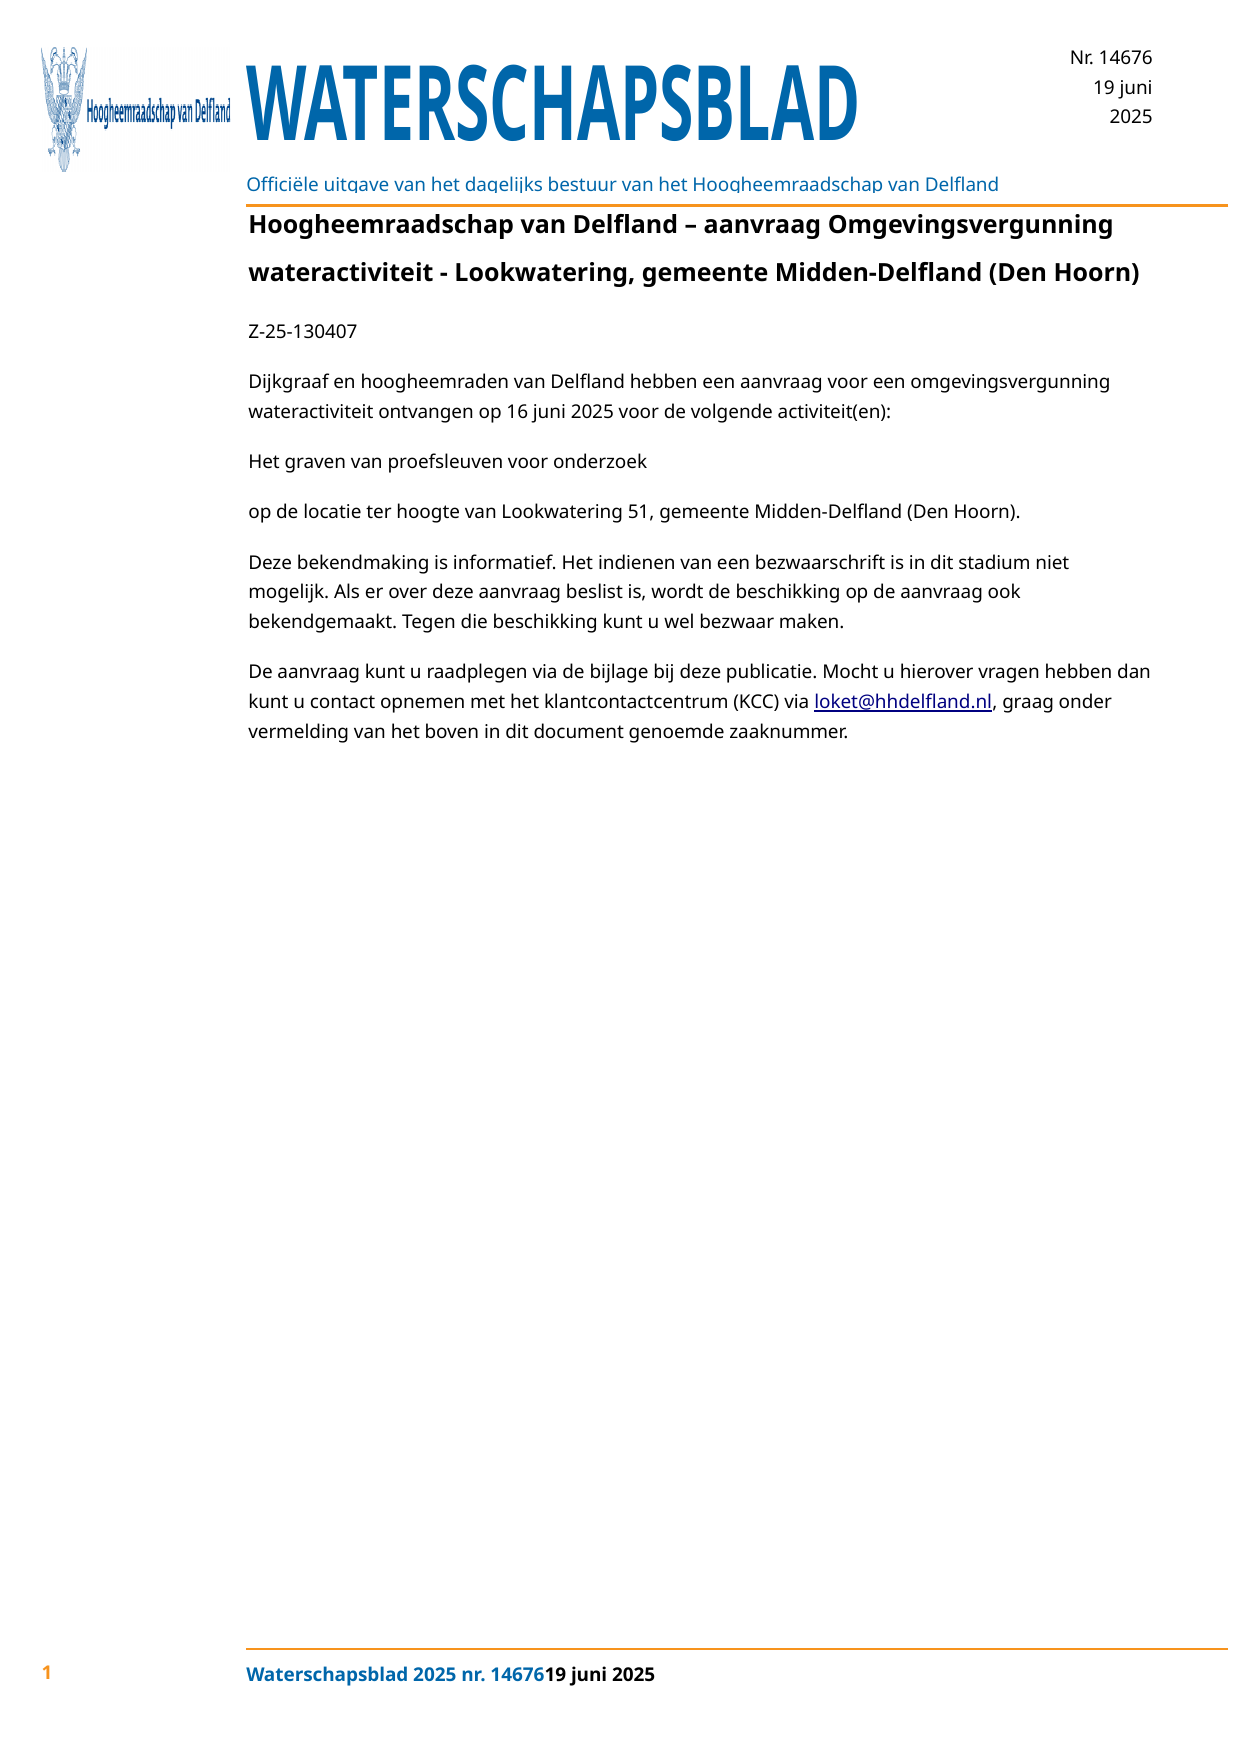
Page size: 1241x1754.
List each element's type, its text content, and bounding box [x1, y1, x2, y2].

text Z-25-130407 [248, 318, 1152, 344]
text Deze bekendmaking is informatief. Het indienen van een bezwaarschrift is in dit stadium niet mogelijk. Als er over deze aanvraag beslist is, wordt de beschikking op de aanvraag ook bekendgemaakt. Tegen die beschikking kunt u wel bezwaar maken. [248, 549, 1152, 634]
text Hoogheemraadschap van Delfland – aanvraag Omgevingsvergunning wateractiviteit - Lookwatering, gemeente Midden-Delfland (Den Hoorn) [248, 207, 1152, 288]
text De aanvraag kunt u raadplegen via de bijlage bij deze publicatie. Mocht u hierover vragen hebben dan kunt u contact opnemen met het klantcontactcentrum (KCC) via loket@hhdelfland.nl, graag onder vermelding van het boven in dit document genoemde zaaknummer. [248, 659, 1152, 744]
text op de locatie ter hoogte van Lookwatering 51, gemeente Midden-Delfland (Den Hoorn). [248, 499, 1152, 524]
text Dijkgraaf en hoogheemraden van Delfland hebben een aanvraag voor een omgevingsvergunning wateractiviteit ontvangen op 16 juni 2025 voor de volgende activiteit(en): [248, 368, 1152, 424]
text Het graven van proefsleuven voor onderzoek [248, 448, 1152, 474]
picture [41, 47, 231, 172]
